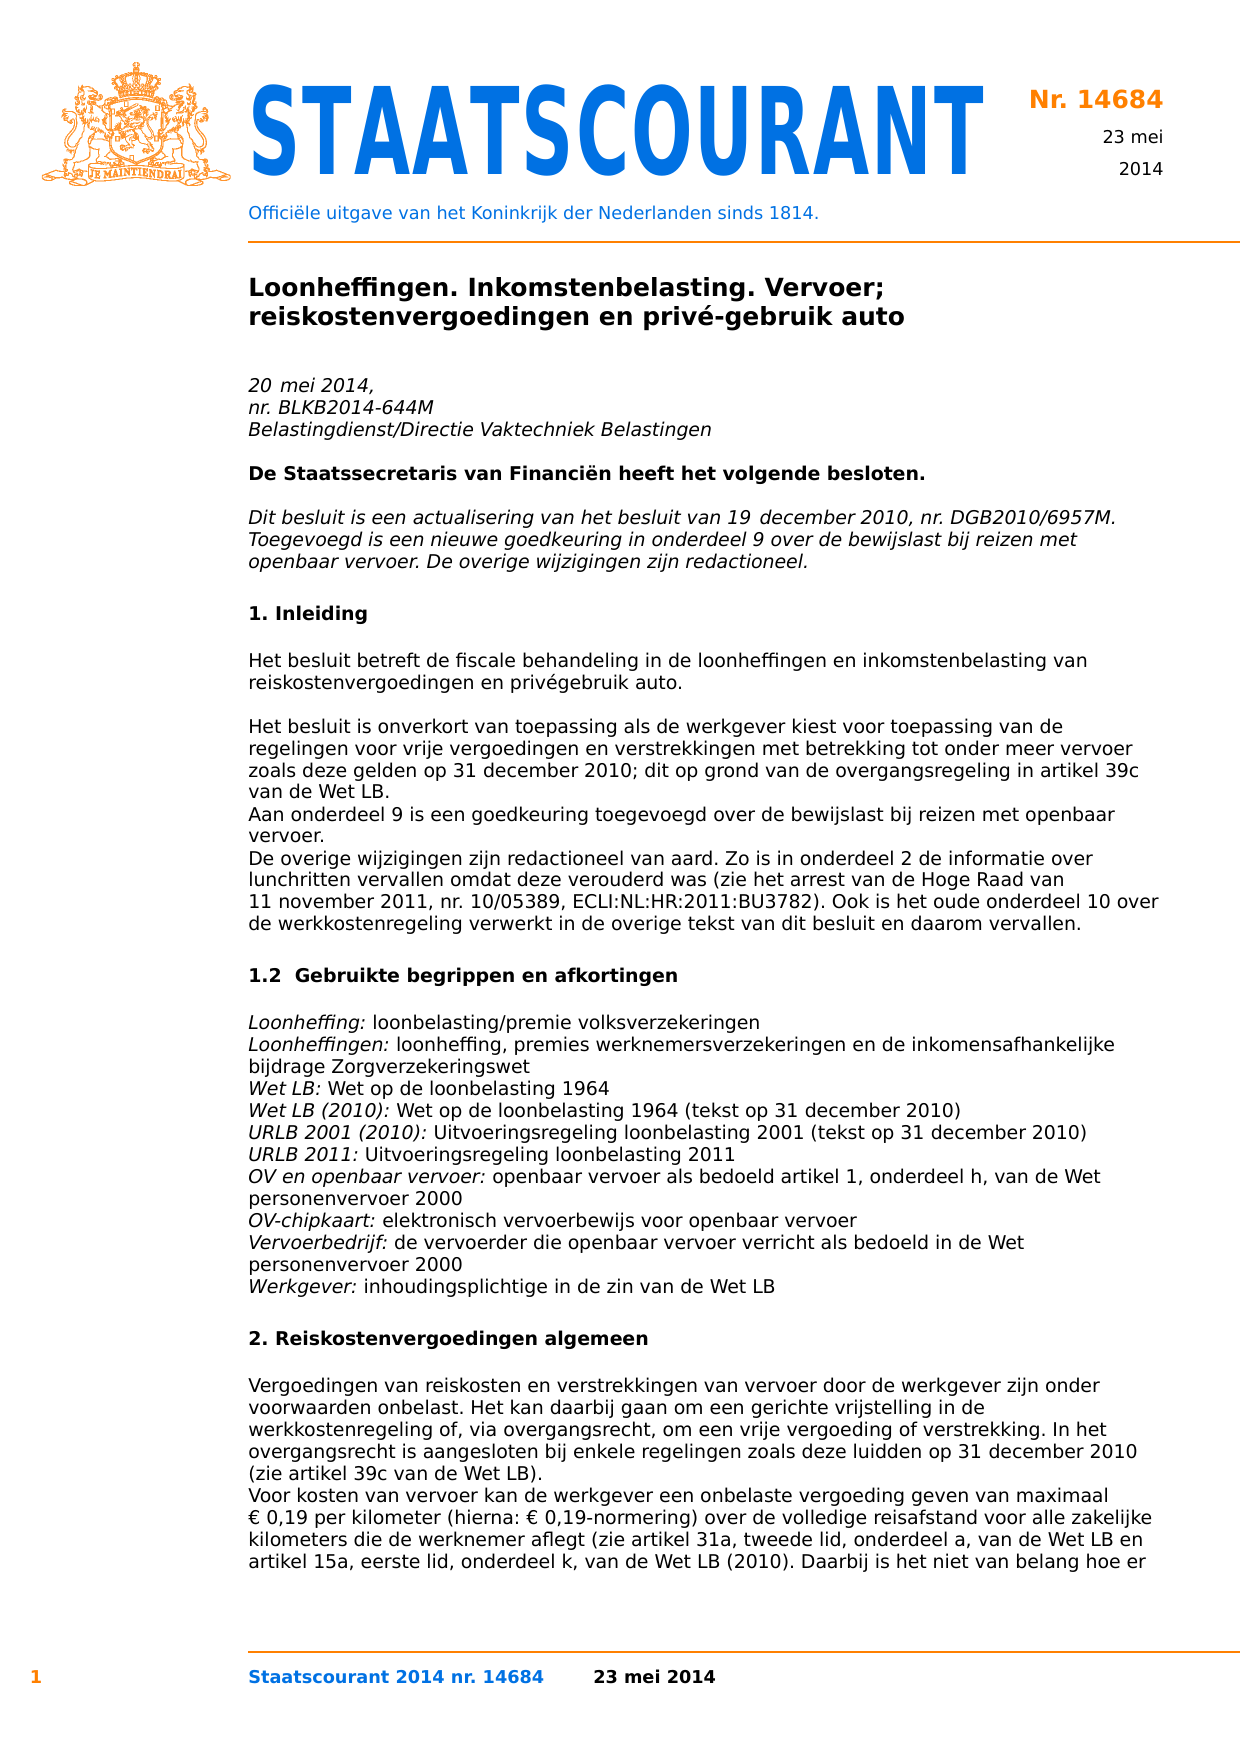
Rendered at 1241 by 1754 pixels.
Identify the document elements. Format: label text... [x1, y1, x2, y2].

text 20 mei 2014, [248, 375, 1163, 397]
subtitle 2. Reiskostenvergoedingen algemeen [248, 1328, 1163, 1350]
subtitle 1. Inleiding [248, 603, 1163, 625]
text De Staatssecretaris van Financiën heeft het volgende besloten. [248, 463, 1163, 485]
text URLB 2001 (2010): Uitvoeringsregeling loonbelasting 2001 (tekst op 31 december 2010) [248, 1122, 1163, 1144]
text Voor kosten van vervoer kan de werkgever een onbelaste vergoeding geven van maximaal € 0,19 per kilometer (hierna: € 0,19-normering) over de volledige reisafstand voor alle zakelijke kilometers die de werknemer aflegt (zie artikel 31a, tweede lid, onderdeel a, van de Wet LB en artikel 15a, eerste lid, onderdeel k, van de Wet LB (2010). Daarbij is het niet van belang hoe er [248, 1485, 1163, 1573]
text Loonheffingen: loonheffing, premies werknemersverzekeringen en de inkomensafhankelijke bijdrage Zorgverzekeringswet [248, 1034, 1163, 1078]
text nr. BLKB2014-644M [248, 397, 1163, 419]
table_cell 2014 [998, 153, 1240, 203]
table_cell Officiële uitgave van het Koninkrijk der Nederlanden sinds 1814. [248, 203, 1240, 241]
text Vergoedingen van reiskosten en verstrekkingen van vervoer door de werkgever zijn onder voorwaarden onbelast. Het kan daarbij gaan om een gerichte vrijstelling in de werkkostenregeling of, via overgangsrecht, om een vrije vergoeding of verstrekking. In het overgangsrecht is aangesloten bij enkele regelingen zoals deze luidden op 31 december 2010 (zie artikel 39c van de Wet LB). [248, 1375, 1163, 1485]
text URLB 2011: Uitvoeringsregeling loonbelasting 2011 [248, 1144, 1163, 1166]
text Dit besluit is een actualisering van het besluit van 19 december 2010, nr. DGB2010/6957M. Toegevoegd is een nieuwe goedkeuring in onderdeel 9 over de bewijslast bij reizen met openbaar vervoer. De overige wijzigingen zijn redactioneel. [248, 507, 1163, 573]
picture [41, 62, 231, 186]
table_header STAATSCOURANT [248, 62, 998, 203]
text De overige wijzigingen zijn redactioneel van aard. Zo is in onderdeel 2 de informatie over lunchritten vervallen omdat deze verouderd was (zie het arrest van de Hoge Raad van 11 november 2011, nr. 10/05389, ECLI:NL:HR:2011:BU3782). Ook is het oude onderdeel 10 over de werkkostenregeling verwerkt in de overige tekst van dit besluit en daarom vervallen. [248, 847, 1163, 935]
text Het besluit betreft de fiscale behandeling in de loonheffingen en inkomstenbelasting van reiskostenvergoedingen en privégebruik auto. [248, 650, 1163, 694]
table_header [25, 62, 248, 241]
text Wet LB: Wet op de loonbelasting 1964 [248, 1078, 1163, 1100]
text OV en openbaar vervoer: openbaar vervoer als bedoeld artikel 1, onderdeel h, van de Wet personenvervoer 2000 [248, 1166, 1163, 1210]
table_cell 23 mei [998, 121, 1240, 153]
text Wet LB (2010): Wet op de loonbelasting 1964 (tekst op 31 december 2010) [248, 1100, 1163, 1122]
subtitle 1.2 Gebruikte begrippen en afkortingen [248, 965, 1163, 987]
text OV-chipkaart: elektronisch vervoerbewijs voor openbaar vervoer [248, 1210, 1163, 1232]
text Vervoerbedrijf: de vervoerder die openbaar vervoer verricht als bedoeld in de Wet personenvervoer 2000 [248, 1232, 1163, 1276]
subtitle Loonheffingen. Inkomstenbelasting. Vervoer; reiskostenvergoedingen en privé-gebruik auto [248, 273, 1163, 331]
text Werkgever: inhoudingsplichtige in de zin van de Wet LB [248, 1276, 1163, 1298]
text Het besluit is onverkort van toepassing als de werkgever kiest voor toepassing van de regelingen voor vrije vergoedingen en verstrekkingen met betrekking tot onder meer vervoer zoals deze gelden op 31 december 2010; dit op grond van de overgangsregeling in artikel 39c van de Wet LB. [248, 716, 1163, 803]
text Belastingdienst/Directie Vaktechniek Belastingen [248, 419, 1163, 441]
text Loonheffing: loonbelasting/premie volksverzekeringen [248, 1012, 1163, 1034]
text Aan onderdeel 9 is een goedkeuring toegevoegd over de bewijslast bij reizen met openbaar vervoer. [248, 803, 1163, 847]
table_header Nr. 14684 [998, 62, 1240, 121]
